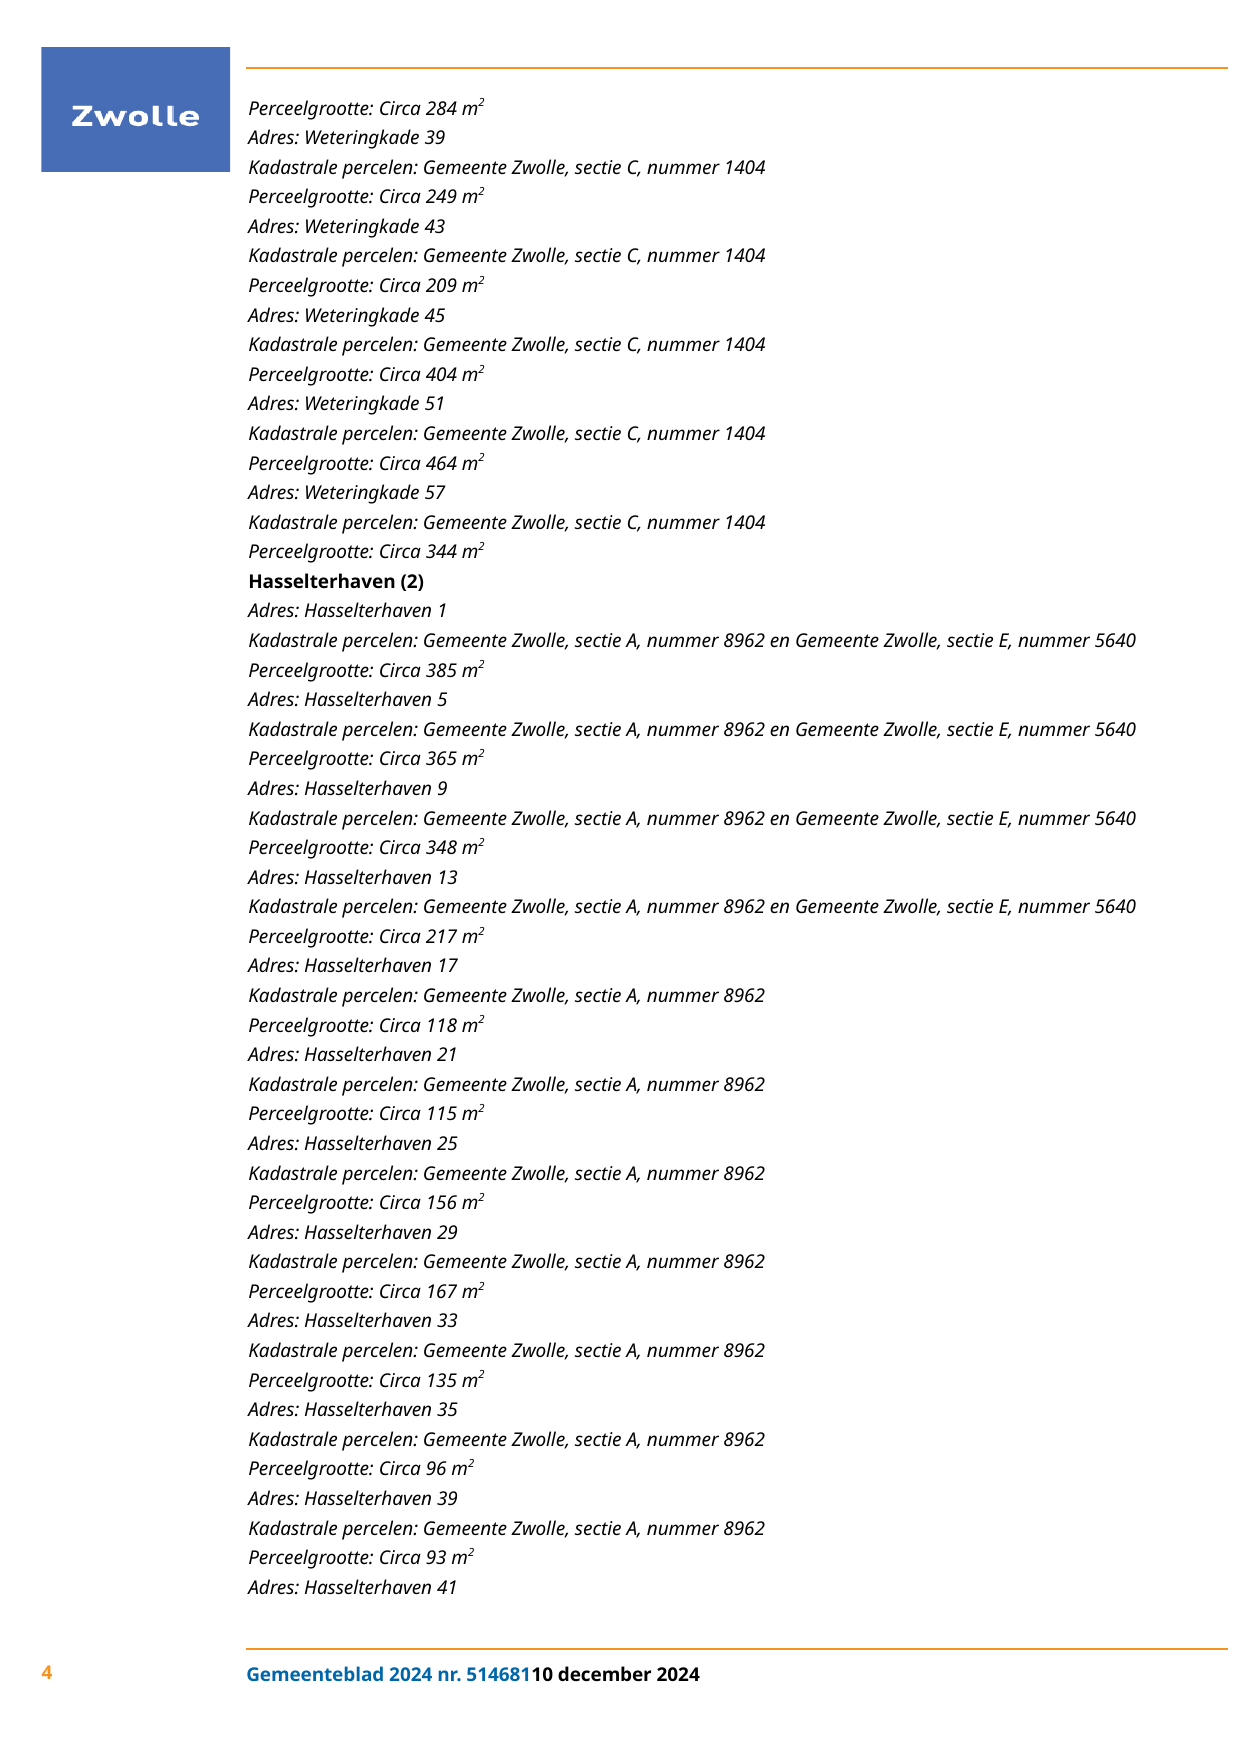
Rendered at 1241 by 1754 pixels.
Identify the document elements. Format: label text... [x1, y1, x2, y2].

text Adres: Hasselterhaven 25 [248, 1130, 1152, 1156]
text Adres: Weteringkade 43 [248, 213, 1152, 239]
text Adres: Weteringkade 45 [248, 302, 1152, 328]
text Perceelgrootte: Circa 365 m2 [248, 746, 1152, 771]
text Perceelgrootte: Circa 156 m2 [248, 1189, 1152, 1215]
text Perceelgrootte: Circa 118 m2 [248, 1012, 1152, 1038]
text Kadastrale percelen: Gemeente Zwolle, sectie A, nummer 8962 [248, 1160, 1152, 1186]
text Kadastrale percelen: Gemeente Zwolle, sectie A, nummer 8962 en Gemeente Zwolle, sectie E, nummer 5640 [248, 627, 1152, 653]
text Perceelgrootte: Circa 167 m2 [248, 1278, 1152, 1304]
text Adres: Weteringkade 39 [248, 124, 1152, 150]
picture [41, 47, 231, 172]
text Kadastrale percelen: Gemeente Zwolle, sectie A, nummer 8962 [248, 1426, 1152, 1452]
text Kadastrale percelen: Gemeente Zwolle, sectie A, nummer 8962 en Gemeente Zwolle, sectie E, nummer 5640 [248, 716, 1152, 742]
text Adres: Hasselterhaven 21 [248, 1041, 1152, 1067]
text Perceelgrootte: Circa 93 m2 [248, 1544, 1152, 1570]
text Perceelgrootte: Circa 344 m2 [248, 538, 1152, 564]
text Kadastrale percelen: Gemeente Zwolle, sectie C, nummer 1404 [248, 420, 1152, 446]
text Perceelgrootte: Circa 404 m2 [248, 361, 1152, 387]
text Perceelgrootte: Circa 249 m2 [248, 183, 1152, 209]
text Adres: Weteringkade 51 [248, 391, 1152, 416]
text Perceelgrootte: Circa 284 m2 [248, 95, 1152, 121]
text Adres: Hasselterhaven 33 [248, 1308, 1152, 1333]
text Adres: Hasselterhaven 5 [248, 686, 1152, 712]
text Kadastrale percelen: Gemeente Zwolle, sectie A, nummer 8962 en Gemeente Zwolle, sectie E, nummer 5640 [248, 805, 1152, 831]
text Adres: Hasselterhaven 35 [248, 1396, 1152, 1422]
text Perceelgrootte: Circa 348 m2 [248, 834, 1152, 860]
text Adres: Weteringkade 57 [248, 479, 1152, 505]
text Kadastrale percelen: Gemeente Zwolle, sectie C, nummer 1404 [248, 331, 1152, 357]
text Perceelgrootte: Circa 115 m2 [248, 1101, 1152, 1126]
text Perceelgrootte: Circa 464 m2 [248, 450, 1152, 476]
text Perceelgrootte: Circa 135 m2 [248, 1367, 1152, 1393]
text Kadastrale percelen: Gemeente Zwolle, sectie A, nummer 8962 [248, 1071, 1152, 1097]
text Adres: Hasselterhaven 41 [248, 1574, 1152, 1600]
text Perceelgrootte: Circa 96 m2 [248, 1456, 1152, 1481]
text Kadastrale percelen: Gemeente Zwolle, sectie A, nummer 8962 [248, 1337, 1152, 1363]
text Adres: Hasselterhaven 17 [248, 953, 1152, 978]
text Adres: Hasselterhaven 13 [248, 864, 1152, 890]
text Kadastrale percelen: Gemeente Zwolle, sectie C, nummer 1404 [248, 154, 1152, 180]
text Kadastrale percelen: Gemeente Zwolle, sectie A, nummer 8962 en Gemeente Zwolle, sectie E, nummer 5640 [248, 893, 1152, 919]
text Perceelgrootte: Circa 209 m2 [248, 272, 1152, 298]
text Perceelgrootte: Circa 385 m2 [248, 657, 1152, 683]
text Adres: Hasselterhaven 29 [248, 1219, 1152, 1245]
text Perceelgrootte: Circa 217 m2 [248, 923, 1152, 949]
text Kadastrale percelen: Gemeente Zwolle, sectie C, nummer 1404 [248, 509, 1152, 535]
text Kadastrale percelen: Gemeente Zwolle, sectie A, nummer 8962 [248, 1515, 1152, 1541]
text Kadastrale percelen: Gemeente Zwolle, sectie C, nummer 1404 [248, 243, 1152, 268]
text Adres: Hasselterhaven 1 [248, 598, 1152, 623]
text Adres: Hasselterhaven 9 [248, 775, 1152, 801]
text Hasselterhaven (2) [248, 568, 1152, 594]
text Adres: Hasselterhaven 39 [248, 1485, 1152, 1511]
text Kadastrale percelen: Gemeente Zwolle, sectie A, nummer 8962 [248, 982, 1152, 1008]
text Kadastrale percelen: Gemeente Zwolle, sectie A, nummer 8962 [248, 1248, 1152, 1274]
